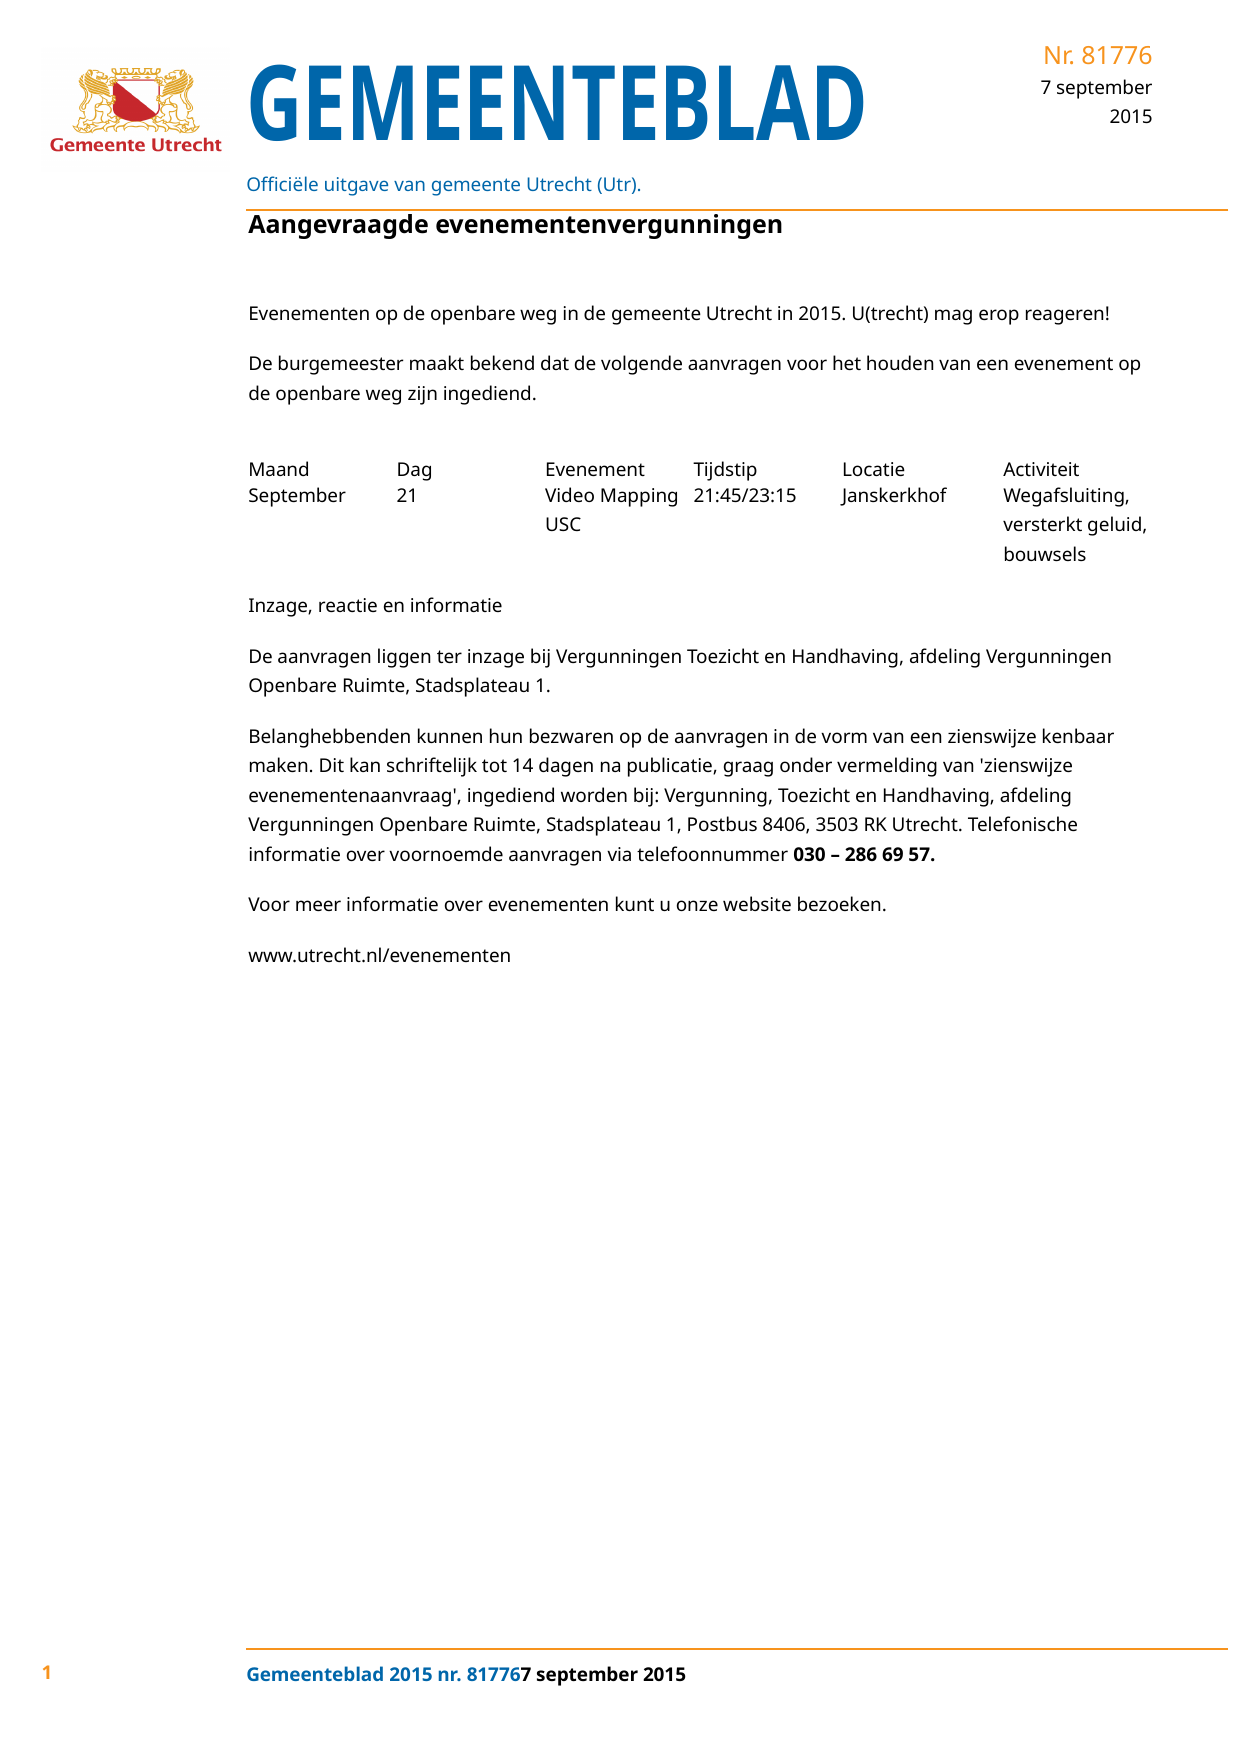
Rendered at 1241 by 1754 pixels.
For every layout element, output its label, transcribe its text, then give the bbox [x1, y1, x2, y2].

table_header Activiteit [1003, 456, 1152, 482]
text Evenementen op de openbare weg in de gemeente Utrecht in 2015. U(trecht) mag erop reageren! [248, 300, 1152, 326]
text Belanghebbenden kunnen hun bezwaren op de aanvragen in de vorm van een zienswijze kenbaar maken. Dit kan schriftelijk tot 14 dagen na publicatie, graag onder vermelding van 'zienswijze evenementenaanvraag', ingediend worden bij: Vergunning, Toezicht en Handhaving, afdeling Vergunningen Openbare Ruimte, Stadsplateau 1, Postbus 8406, 3503 RK Utrecht. Telefonische informatie over voornoemde aanvragen via telefoonnummer 030 – 286 69 57. [248, 723, 1152, 867]
table_cell Janskerkhof [842, 482, 1003, 567]
text www.utrecht.nl/evenementen [248, 942, 1152, 968]
table_cell Video Mapping USC [545, 482, 693, 567]
text De aanvragen liggen ter inzage bij Vergunningen Toezicht en Handhaving, afdeling Vergunningen Openbare Ruimte, Stadsplateau 1. [248, 643, 1152, 698]
picture [41, 47, 231, 172]
table_header Locatie [842, 456, 1003, 482]
table_cell 21:45/23:15 [693, 482, 842, 567]
table_header Dag [396, 456, 545, 482]
table_cell Wegafsluiting, versterkt geluid, bouwsels [1003, 482, 1152, 567]
text Aangevraagde evenementenvergunningen [248, 211, 1152, 241]
text Inzage, reactie en informatie [248, 592, 1152, 618]
table_cell September [248, 482, 396, 567]
text Voor meer informatie over evenementen kunt u onze website bezoeken. [248, 892, 1152, 917]
table_cell 21 [396, 482, 545, 567]
text De burgemeester maakt bekend dat de volgende aanvragen voor het houden van een evenement op de openbare weg zijn ingediend. [248, 350, 1152, 406]
table_header Evenement [545, 456, 693, 482]
table_header Maand [248, 456, 396, 482]
table_header Tijdstip [693, 456, 842, 482]
